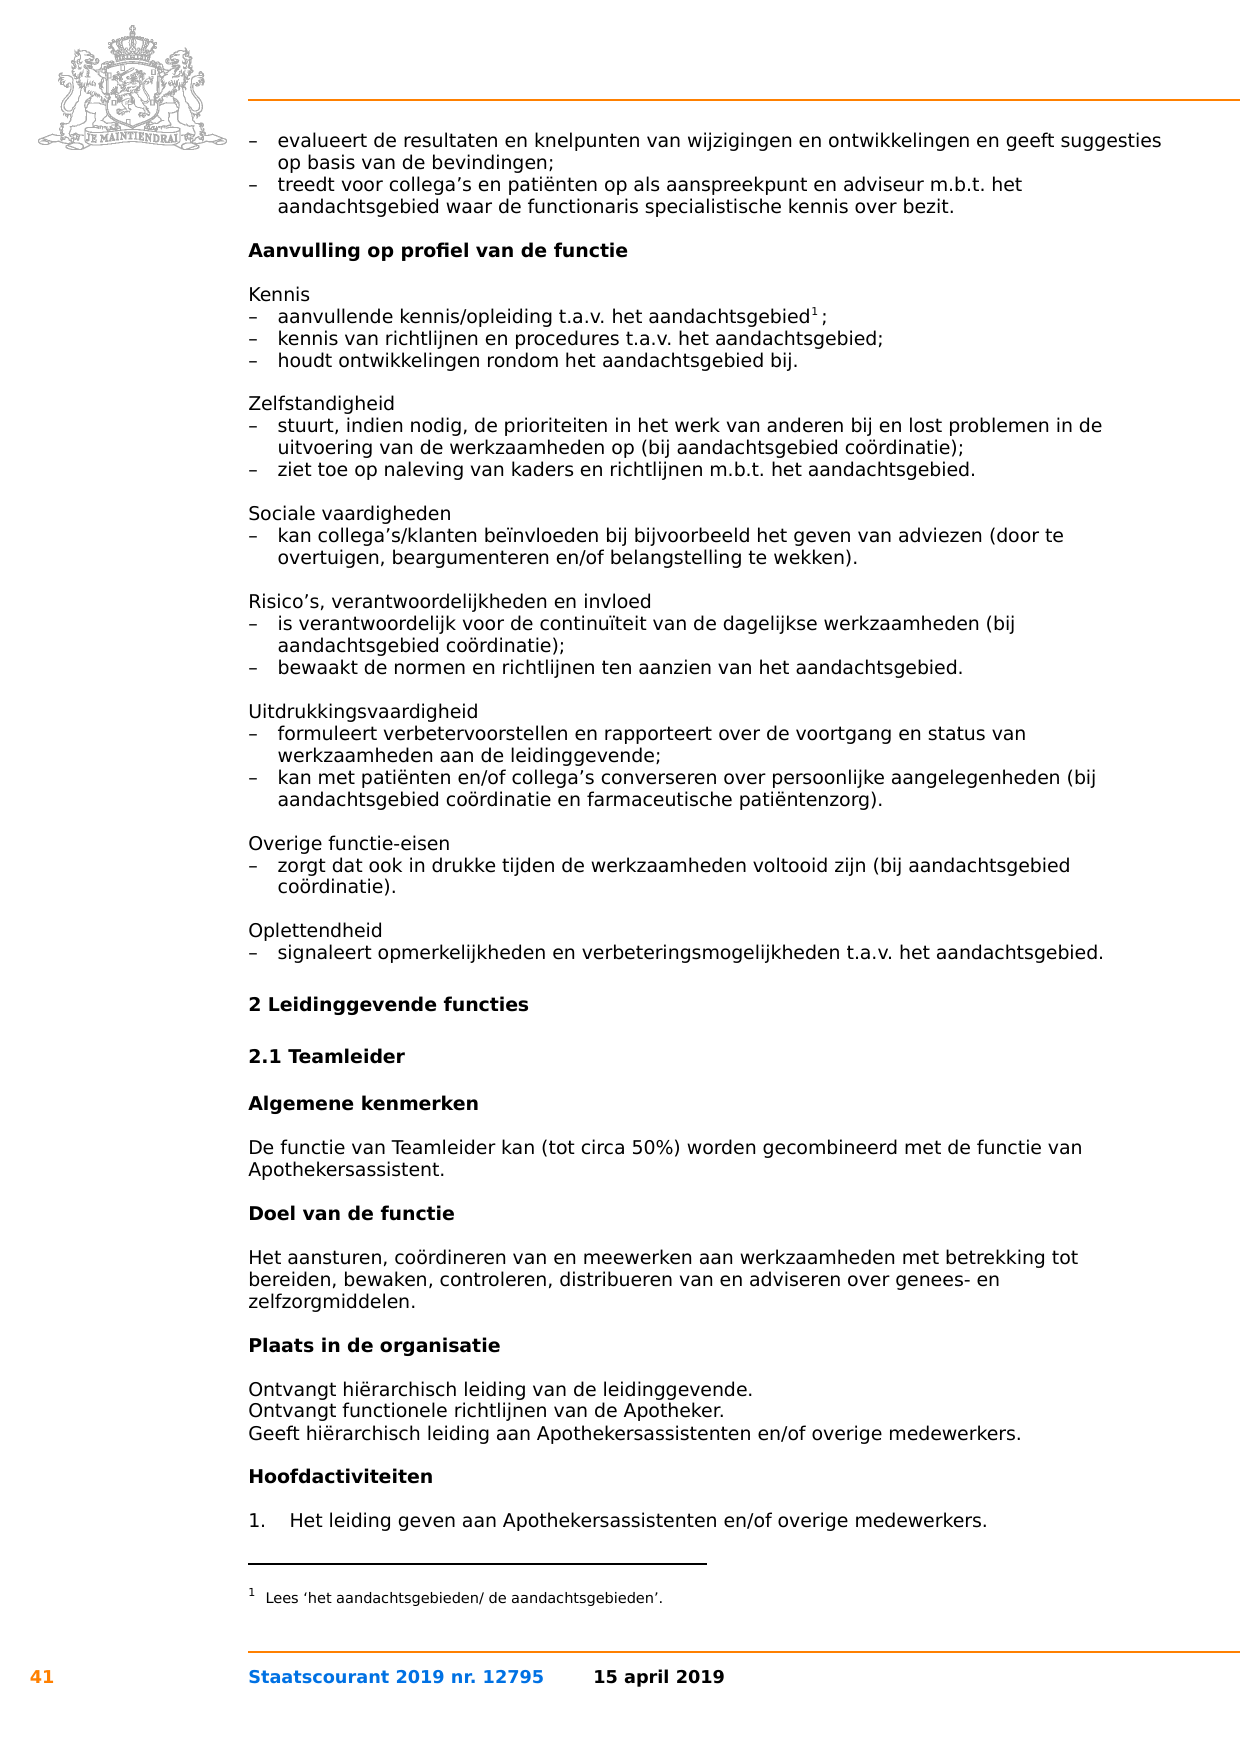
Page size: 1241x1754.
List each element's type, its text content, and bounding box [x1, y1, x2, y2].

text – evalueert de resultaten en knelpunten van wijzigingen en ontwikkelingen en geeft suggesties op basis van de bevindingen; [248, 130, 1163, 174]
text – kan collega’s/klanten beïnvloeden bij bijvoorbeeld het geven van adviezen (door te overtuigen, beargumenteren en/of belangstelling te wekken). [248, 525, 1163, 569]
text 1. Het leiding geven aan Apothekersassistenten en/of overige medewerkers. [248, 1510, 1163, 1532]
text – ziet toe op naleving van kaders en richtlijnen m.b.t. het aandachtsgebied. [248, 459, 1163, 481]
picture [38, 25, 227, 150]
text – kan met patiënten en/of collega’s converseren over persoonlijke aangelegenheden (bij aandachtsgebied coördinatie en farmaceutische patiëntenzorg). [248, 767, 1163, 811]
text Lees ‘het aandachtsgebieden/ de aandachtsgebieden’. [248, 1586, 1163, 1608]
subtitle Aanvulling op profiel van de functie [248, 240, 1163, 262]
text Het aansturen, coördineren van en meewerken aan werkzaamheden met betrekking tot bereiden, bewaken, controleren, distribueren van en adviseren over genees- en zelfzorgmiddelen. [248, 1247, 1163, 1313]
subtitle Algemene kenmerken [248, 1093, 1163, 1115]
text – stuurt, indien nodig, de prioriteiten in het werk van anderen bij en lost problemen in de uitvoering van de werkzaamheden op (bij aandachtsgebied coördinatie); [248, 415, 1163, 459]
subtitle 2 Leidinggevende functies [248, 994, 1163, 1016]
text – signaleert opmerkelijkheden en verbeteringsmogelijkheden t.a.v. het aandachtsgebied. [248, 942, 1163, 964]
text Kennis [248, 283, 1163, 306]
text Ontvangt functionele richtlijnen van de Apotheker. [248, 1400, 1163, 1422]
text Oplettendheid [248, 920, 1163, 942]
subtitle 2.1 Teamleider [248, 1046, 1163, 1068]
subtitle Plaats in de organisatie [248, 1334, 1163, 1357]
text – bewaakt de normen en richtlijnen ten aanzien van het aandachtsgebied. [248, 657, 1163, 679]
text – formuleert verbetervoorstellen en rapporteert over de voortgang en status van werkzaamheden aan de leidinggevende; [248, 723, 1163, 767]
text Overige functie-eisen [248, 832, 1163, 854]
text – aanvullende kennis/opleiding t.a.v. het aandachtsgebied; [248, 306, 1163, 327]
subtitle Doel van de functie [248, 1203, 1163, 1225]
text De functie van Teamleider kan (tot circa 50%) worden gecombineerd met de functie van Apothekersassistent. [248, 1137, 1163, 1181]
text Geeft hiërarchisch leiding aan Apothekersassistenten en/of overige medewerkers. [248, 1422, 1163, 1444]
text Sociale vaardigheden [248, 503, 1163, 525]
text – zorgt dat ook in drukke tijden de werkzaamheden voltooid zijn (bij aandachtsgebied coördinatie). [248, 854, 1163, 898]
text – is verantwoordelijk voor de continuïteit van de dagelijkse werkzaamheden (bij aandachtsgebied coördinatie); [248, 613, 1163, 657]
subtitle Hoofdactiviteiten [248, 1466, 1163, 1488]
text – houdt ontwikkelingen rondom het aandachtsgebied bij. [248, 349, 1163, 371]
text Uitdrukkingsvaardigheid [248, 701, 1163, 723]
text – kennis van richtlijnen en procedures t.a.v. het aandachtsgebied; [248, 327, 1163, 349]
text – treedt voor collega’s en patiënten op als aanspreekpunt en adviseur m.b.t. het aandachtsgebied waar de functionaris specialistische kennis over bezit. [248, 174, 1163, 218]
text Risico’s, verantwoordelijkheden en invloed [248, 591, 1163, 613]
text Zelfstandigheid [248, 393, 1163, 415]
text Ontvangt hiërarchisch leiding van de leidinggevende. [248, 1378, 1163, 1400]
